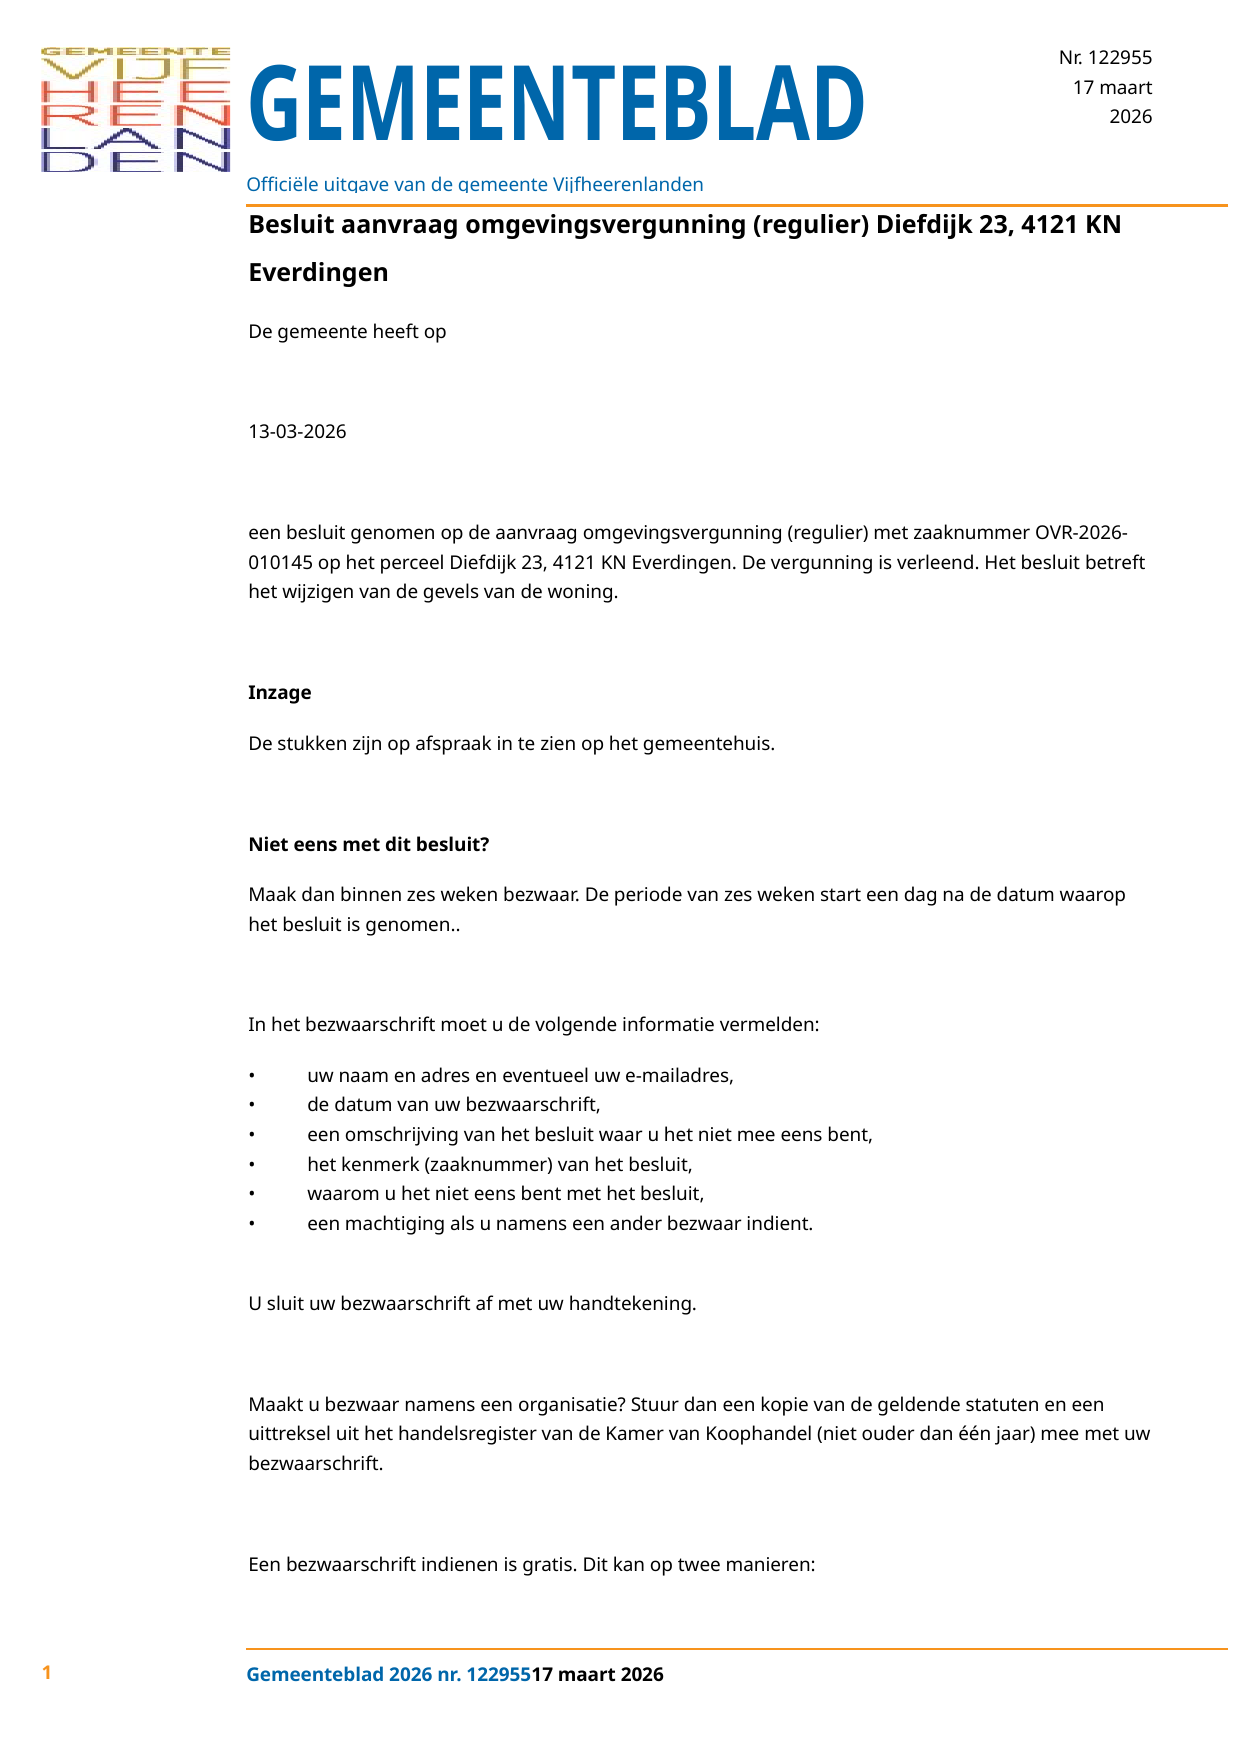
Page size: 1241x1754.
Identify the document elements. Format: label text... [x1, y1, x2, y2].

list uw naam en adres en eventueel uw e-mailadres, [248, 1062, 1152, 1088]
text De gemeente heeft op [248, 318, 1152, 344]
text Een bezwaarschrift indienen is gratis. Dit kan op twee manieren: [248, 1551, 1152, 1577]
list het kenmerk (zaaknummer) van het besluit, [248, 1151, 1152, 1177]
picture [41, 47, 231, 172]
list een machtiging als u namens een ander bezwaar indient. [248, 1210, 1152, 1236]
text Inzage [248, 679, 1152, 705]
text Besluit aanvraag omgevingsvergunning (regulier) Diefdijk 23, 4121 KN Everdingen [248, 207, 1152, 288]
text Maakt u bezwaar namens een organisatie? Stuur dan een kopie van de geldende statuten en een uittreksel uit het handelsregister van de Kamer van Koophandel (niet ouder dan één jaar) mee met uw bezwaarschrift. [248, 1391, 1152, 1476]
text Niet eens met dit besluit? [248, 831, 1152, 857]
text Maak dan binnen zes weken bezwaar. De periode van zes weken start een dag na de datum waarop het besluit is genomen.. [248, 881, 1152, 937]
text 13-03-2026 [248, 419, 1152, 444]
text U sluit uw bezwaarschrift af met uw handtekening. [248, 1290, 1152, 1316]
list waarom u het niet eens bent met het besluit, [248, 1180, 1152, 1206]
list een omschrijving van het besluit waar u het niet mee eens bent, [248, 1121, 1152, 1147]
text In het bezwaarschrift moet u de volgende informatie vermelden: [248, 1012, 1152, 1037]
text De stukken zijn op afspraak in te zien op het gemeentehuis. [248, 730, 1152, 756]
text een besluit genomen op de aanvraag omgevingsvergunning (regulier) met zaaknummer OVR-2026-010145 op het perceel Diefdijk 23, 4121 KN Everdingen. De vergunning is verleend. Het besluit betreft het wijzigen van de gevels van de woning. [248, 519, 1152, 604]
list de datum van uw bezwaarschrift, [248, 1092, 1152, 1117]
